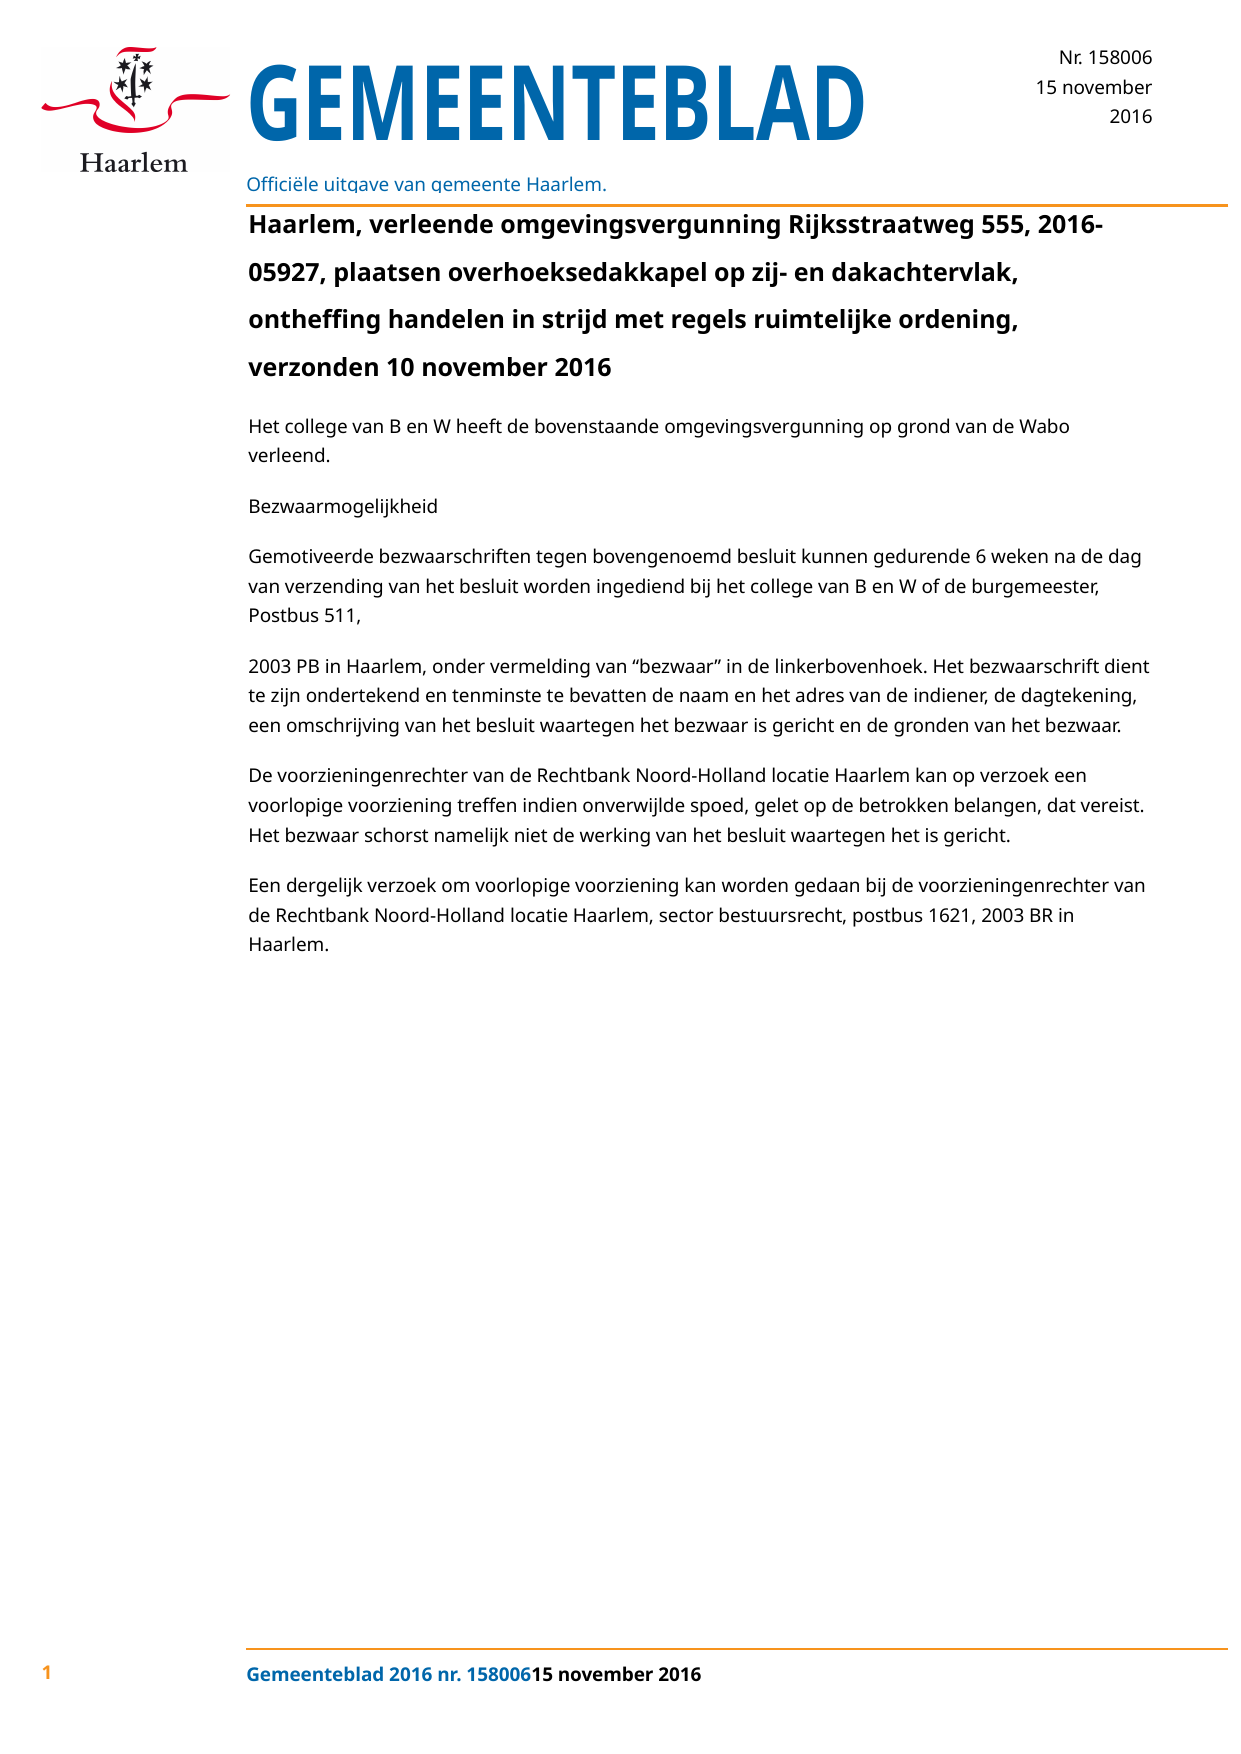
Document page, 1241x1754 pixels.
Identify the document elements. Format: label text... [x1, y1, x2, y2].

text Het college van B en W heeft de bovenstaande omgevingsvergunning op grond van de Wabo verleend. [248, 413, 1152, 468]
text Haarlem, verleende omgevingsvergunning Rijksstraatweg 555, 2016-05927, plaatsen overhoeksedakkapel op zij- en dakachtervlak, ontheffing handelen in strijd met regels ruimtelijke ordening, verzonden 10 november 2016 [248, 207, 1152, 384]
text Gemotiveerde bezwaarschriften tegen bovengenoemd besluit kunnen gedurende 6 weken na de dag van verzending van het besluit worden ingediend bij het college van B en W of de burgemeester, Postbus 511, [248, 543, 1152, 628]
text Een dergelijk verzoek om voorlopige voorziening kan worden gedaan bij de voorzieningenrechter van de Rechtbank Noord-Holland locatie Haarlem, sector bestuursrecht, postbus 1621, 2003 BR in Haarlem. [248, 872, 1152, 957]
text De voorzieningenrechter van de Rechtbank Noord-Holland locatie Haarlem kan op verzoek een voorlopige voorziening treffen indien onverwijlde spoed, gelet op de betrokken belangen, dat vereist. Het bezwaar schorst namelijk niet de werking van het besluit waartegen het is gericht. [248, 763, 1152, 848]
text 2003 PB in Haarlem, onder vermelding van “bezwaar” in de linkerbovenhoek. Het bezwaarschrift dient te zijn ondertekend en tenminste te bevatten de naam en het adres van de indiener, de dagtekening, een omschrijving van het besluit waartegen het bezwaar is gericht en de gronden van het bezwaar. [248, 653, 1152, 738]
text Bezwaarmogelijkheid [248, 493, 1152, 519]
picture [41, 47, 231, 172]
